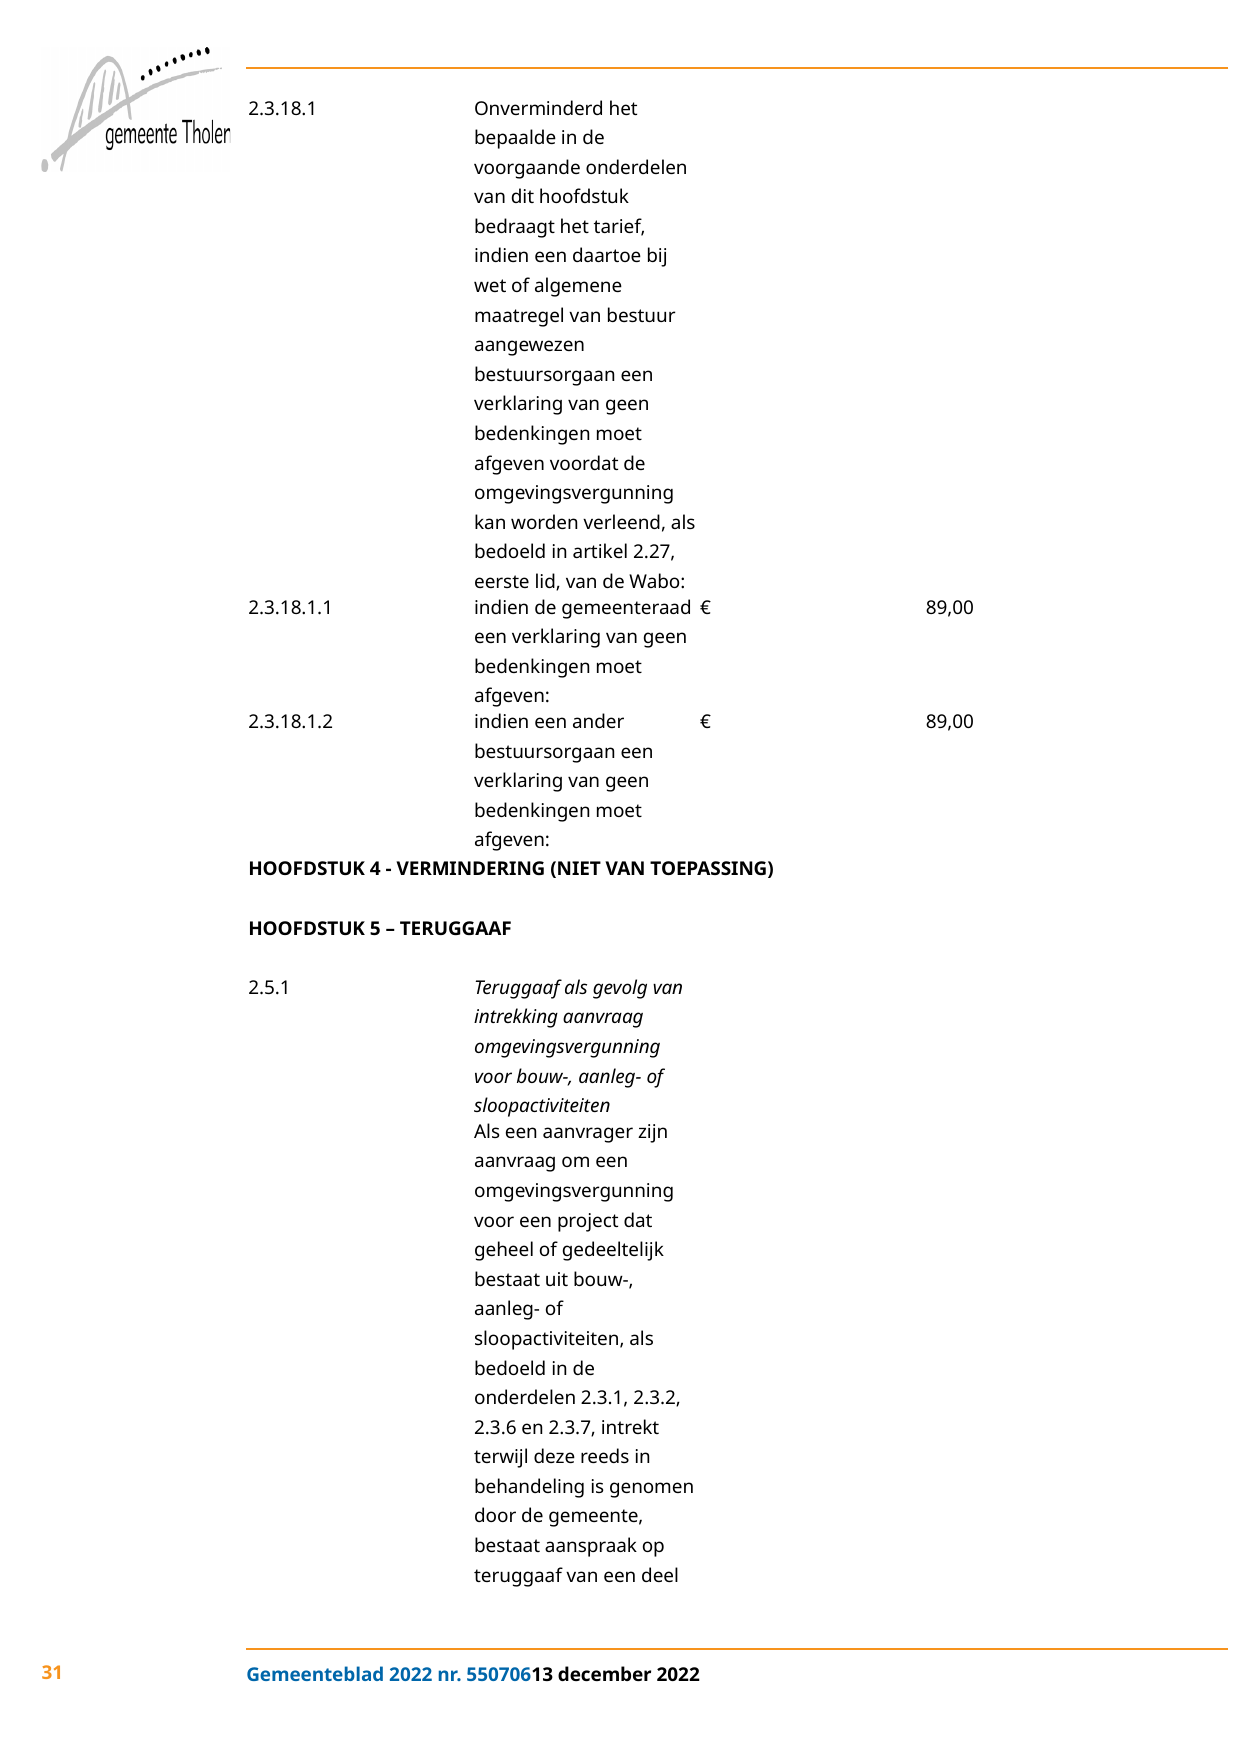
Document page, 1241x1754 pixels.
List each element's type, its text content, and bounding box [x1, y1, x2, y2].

text HOOFDSTUK 4 - VERMINDERING (NIET VAN TOEPASSING) [248, 856, 1152, 881]
table_cell [248, 1118, 474, 1588]
table_cell 89,00 [926, 708, 1152, 852]
table_cell € [700, 594, 926, 708]
table_header [926, 974, 1152, 1118]
table_cell € [700, 708, 926, 852]
table_cell Onverminderd het bepaalde in de voorgaande onderdelen van dit hoofdstuk bedraagt het tarief, indien een daartoe bij wet of algemene maatregel van bestuur aangewezen bestuursorgaan een verklaring van geen bedenkingen moet afgeven voordat de omgevingsvergunning kan worden verleend, als bedoeld in artikel 2.27, eerste lid, van de Wabo: [474, 95, 700, 594]
picture [41, 47, 231, 172]
table_cell Als een aanvrager zijn aanvraag om een omgevingsvergunning voor een project dat geheel of gedeeltelijk bestaat uit bouw-, aanleg- of sloopactiviteiten, als bedoeld in de onderdelen 2.3.1, 2.3.2, 2.3.6 en 2.3.7, intrekt terwijl deze reeds in behandeling is genomen door de gemeente, bestaat aanspraak op teruggaaf van een deel [474, 1118, 700, 1588]
text HOOFDSTUK 5 – TERUGGAAF [248, 915, 1152, 941]
table_cell 89,00 [926, 594, 1152, 708]
table_cell [700, 95, 926, 594]
table_header Teruggaaf als gevolg van intrekking aanvraag omgevingsvergunning voor bouw-, aanleg- of sloopactiviteiten [474, 974, 700, 1118]
table_cell 2.3.18.1 [248, 95, 474, 594]
table_cell indien een ander bestuursorgaan een verklaring van geen bedenkingen moet afgeven: [474, 708, 700, 852]
table_cell indien de gemeenteraad een verklaring van geen bedenkingen moet afgeven: [474, 594, 700, 708]
table_cell 2.3.18.1.2 [248, 708, 474, 852]
table_cell 2.3.18.1.1 [248, 594, 474, 708]
table_header [700, 974, 926, 1118]
table_header 2.5.1 [248, 974, 474, 1118]
table_cell [926, 95, 1152, 594]
table_cell [700, 1118, 926, 1588]
table_cell [926, 1118, 1152, 1588]
